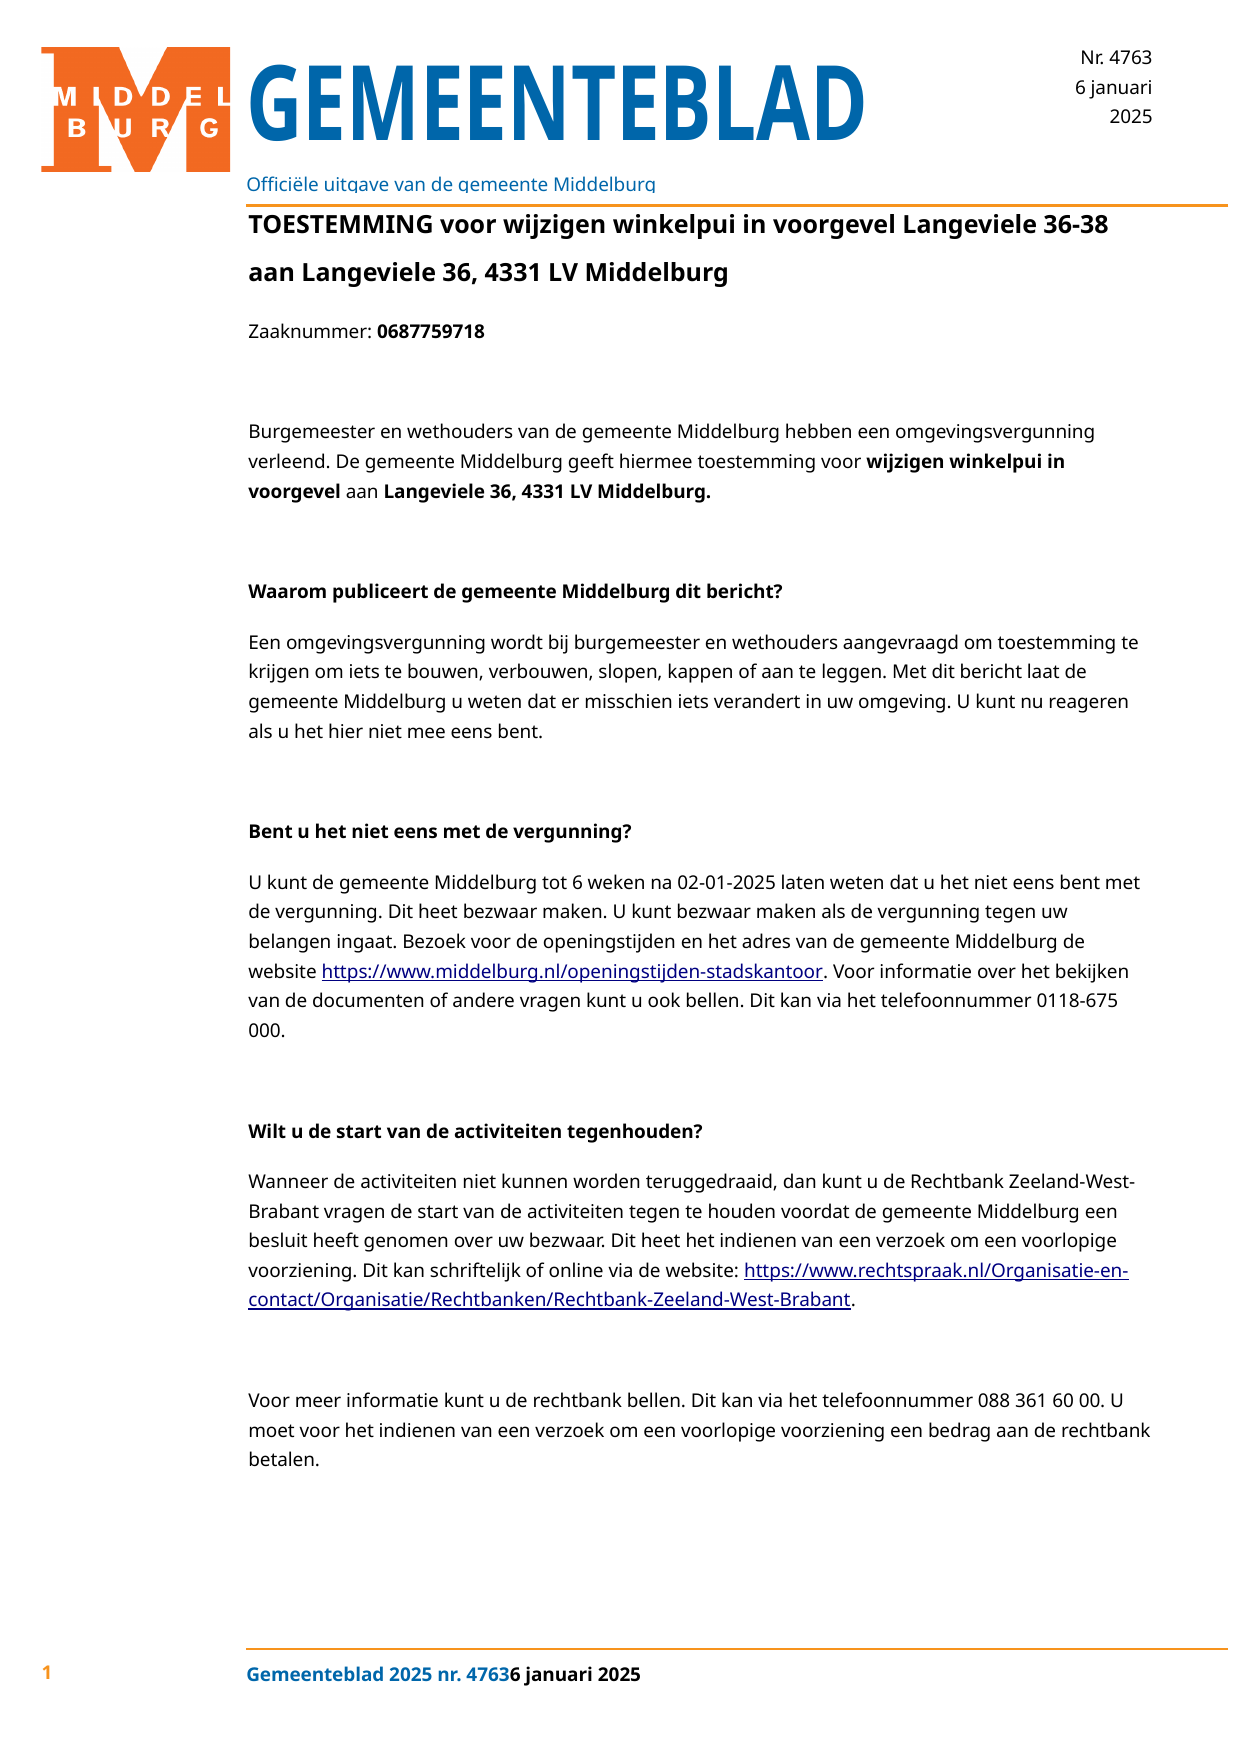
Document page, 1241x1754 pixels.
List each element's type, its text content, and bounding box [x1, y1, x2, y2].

text Een omgevingsvergunning wordt bij burgemeester en wethouders aangevraagd om toestemming te krijgen om iets te bouwen, verbouwen, slopen, kappen of aan te leggen. Met dit bericht laat de gemeente Middelburg u weten dat er misschien iets verandert in uw omgeving. U kunt nu reageren als u het hier niet mee eens bent. [248, 629, 1152, 744]
text Bent u het niet eens met de vergunning? [248, 819, 1152, 844]
text Wanneer de activiteiten niet kunnen worden teruggedraaid, dan kunt u de Rechtbank Zeeland-West-Brabant vragen de start van de activiteiten tegen te houden voordat de gemeente Middelburg een besluit heeft genomen over uw bezwaar. Dit heet het indienen van een verzoek om een voorlopige voorziening. Dit kan schriftelijk of online via de website: https://www.rechtspraak.nl/Organisatie-en-contact/Organisatie/Rechtbanken/Rechtbank-Zeeland-West-Brabant. [248, 1168, 1152, 1312]
text Burgemeester en wethouders van de gemeente Middelburg hebben een omgevingsvergunning verleend. De gemeente Middelburg geeft hiermee toestemming voor wijzigen winkelpui in voorgevel aan Langeviele 36, 4331 LV Middelburg. [248, 419, 1152, 504]
text Zaaknummer: 0687759718 [248, 318, 1152, 344]
text Waarom publiceert de gemeente Middelburg dit bericht? [248, 579, 1152, 604]
text U kunt de gemeente Middelburg tot 6 weken na 02-01-2025 laten weten dat u het niet eens bent met de vergunning. Dit heet bezwaar maken. U kunt bezwaar maken als de vergunning tegen uw belangen ingaat. Bezoek voor de openingstijden en het adres van de gemeente Middelburg de website https://www.middelburg.nl/openingstijden-stadskantoor. Voor informatie over het bekijken van de documenten of andere vragen kunt u ook bellen. Dit kan via het telefoonnummer 0118-675 000. [248, 869, 1152, 1043]
text TOESTEMMING voor wijzigen winkelpui in voorgevel Langeviele 36-38 aan Langeviele 36, 4331 LV Middelburg [248, 207, 1152, 288]
picture [41, 47, 231, 172]
text Voor meer informatie kunt u de rechtbank bellen. Dit kan via het telefoonnummer 088 361 60 00. U moet voor het indienen van een verzoek om een voorlopige voorziening een bedrag aan de rechtbank betalen. [248, 1387, 1152, 1472]
text Wilt u de start van de activiteiten tegenhouden? [248, 1118, 1152, 1144]
